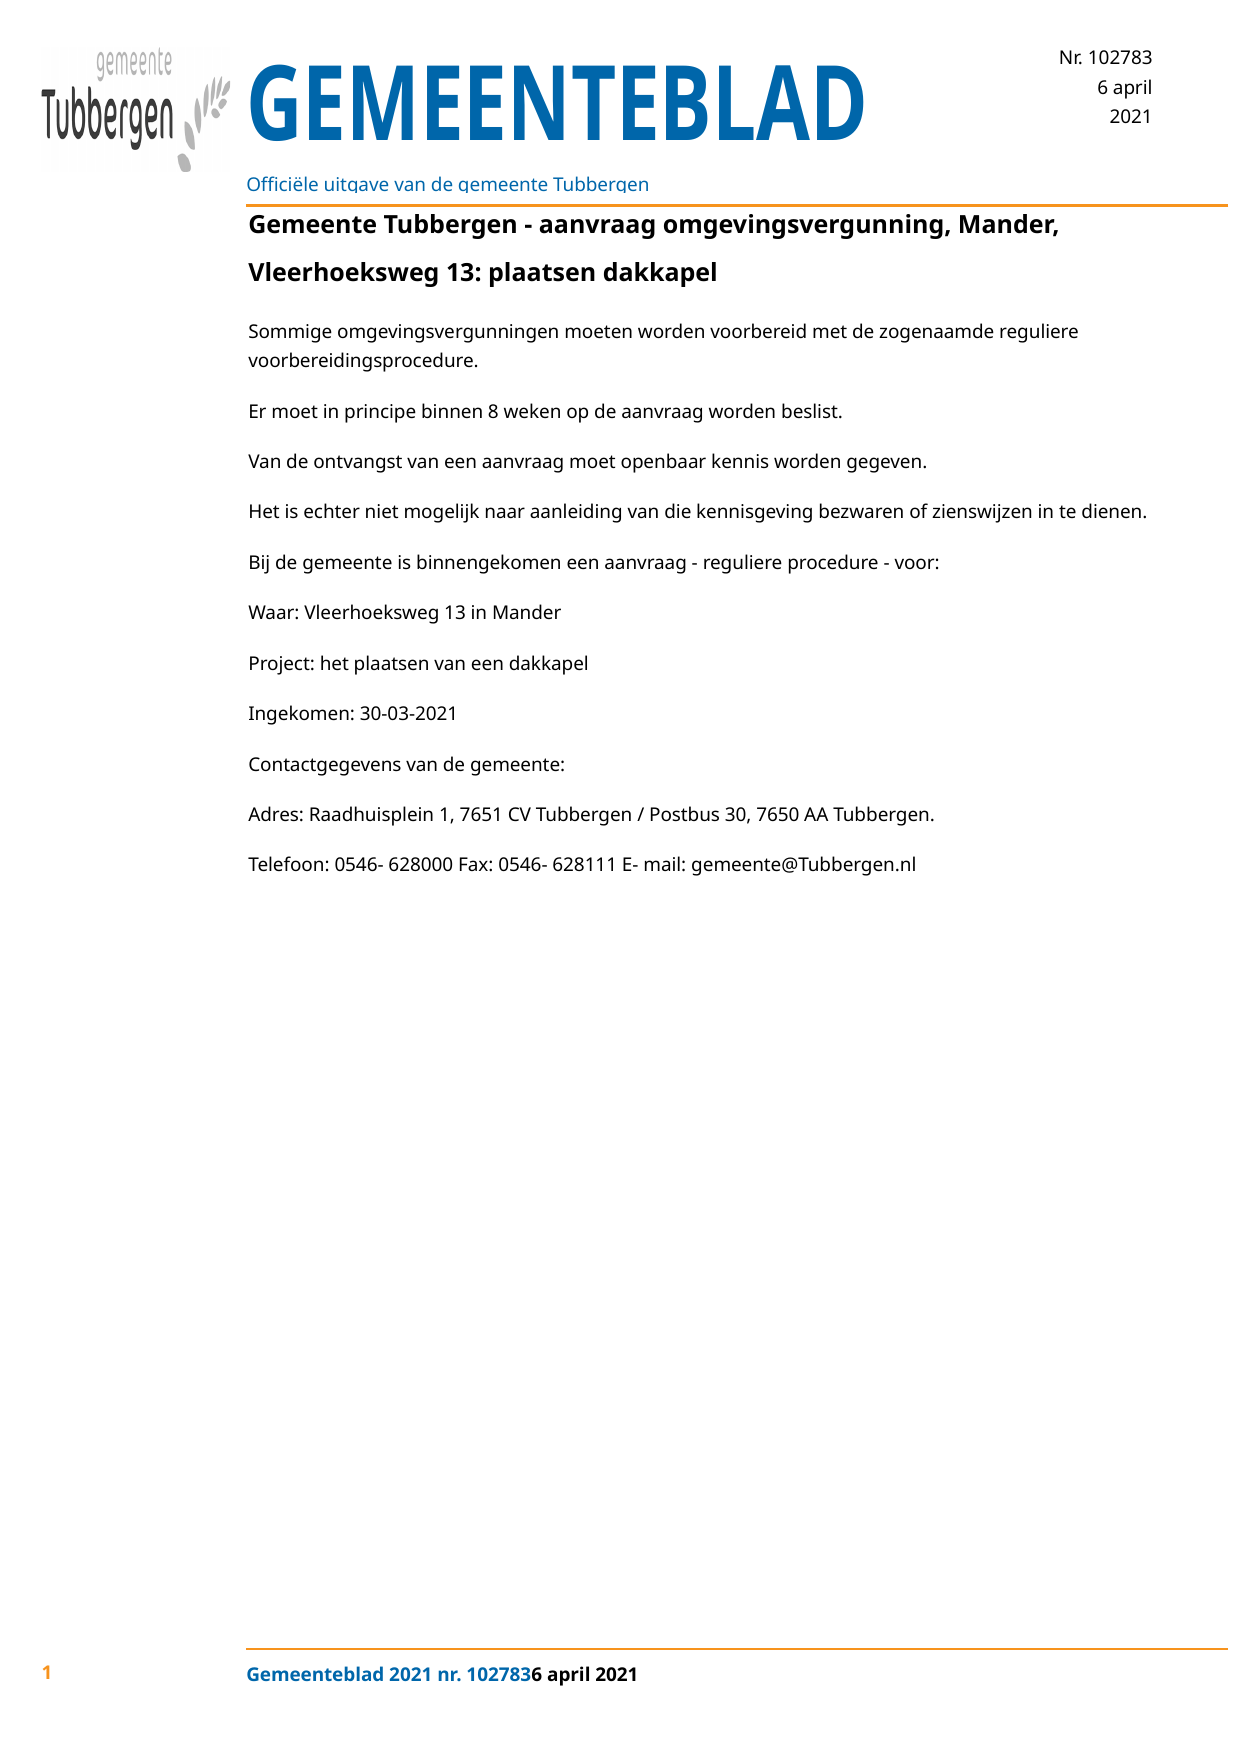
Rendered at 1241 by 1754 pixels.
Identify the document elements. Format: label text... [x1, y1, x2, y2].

text Waar: Vleerhoeksweg 13 in Mander [248, 599, 1152, 625]
text Telefoon: 0546- 628000 Fax: 0546- 628111 E- mail: gemeente@Tubbergen.nl [248, 852, 1152, 877]
text Sommige omgevingsvergunningen moeten worden voorbereid met de zogenaamde reguliere voorbereidingsprocedure. [248, 318, 1152, 373]
text Gemeente Tubbergen - aanvraag omgevingsvergunning, Mander, Vleerhoeksweg 13: plaatsen dakkapel [248, 207, 1152, 288]
text Het is echter niet mogelijk naar aanleiding van die kennisgeving bezwaren of zienswijzen in te dienen. [248, 499, 1152, 524]
text Adres: Raadhuisplein 1, 7651 CV Tubbergen / Postbus 30, 7650 AA Tubbergen. [248, 801, 1152, 827]
text Van de ontvangst van een aanvraag moet openbaar kennis worden gegeven. [248, 448, 1152, 474]
picture [41, 47, 231, 172]
text Ingekomen: 30-03-2021 [248, 700, 1152, 726]
text Contactgegevens van de gemeente: [248, 751, 1152, 777]
text Er moet in principe binnen 8 weken op de aanvraag worden beslist. [248, 398, 1152, 424]
text Bij de gemeente is binnengekomen een aanvraag - reguliere procedure - voor: [248, 549, 1152, 575]
text Project: het plaatsen van een dakkapel [248, 650, 1152, 676]
